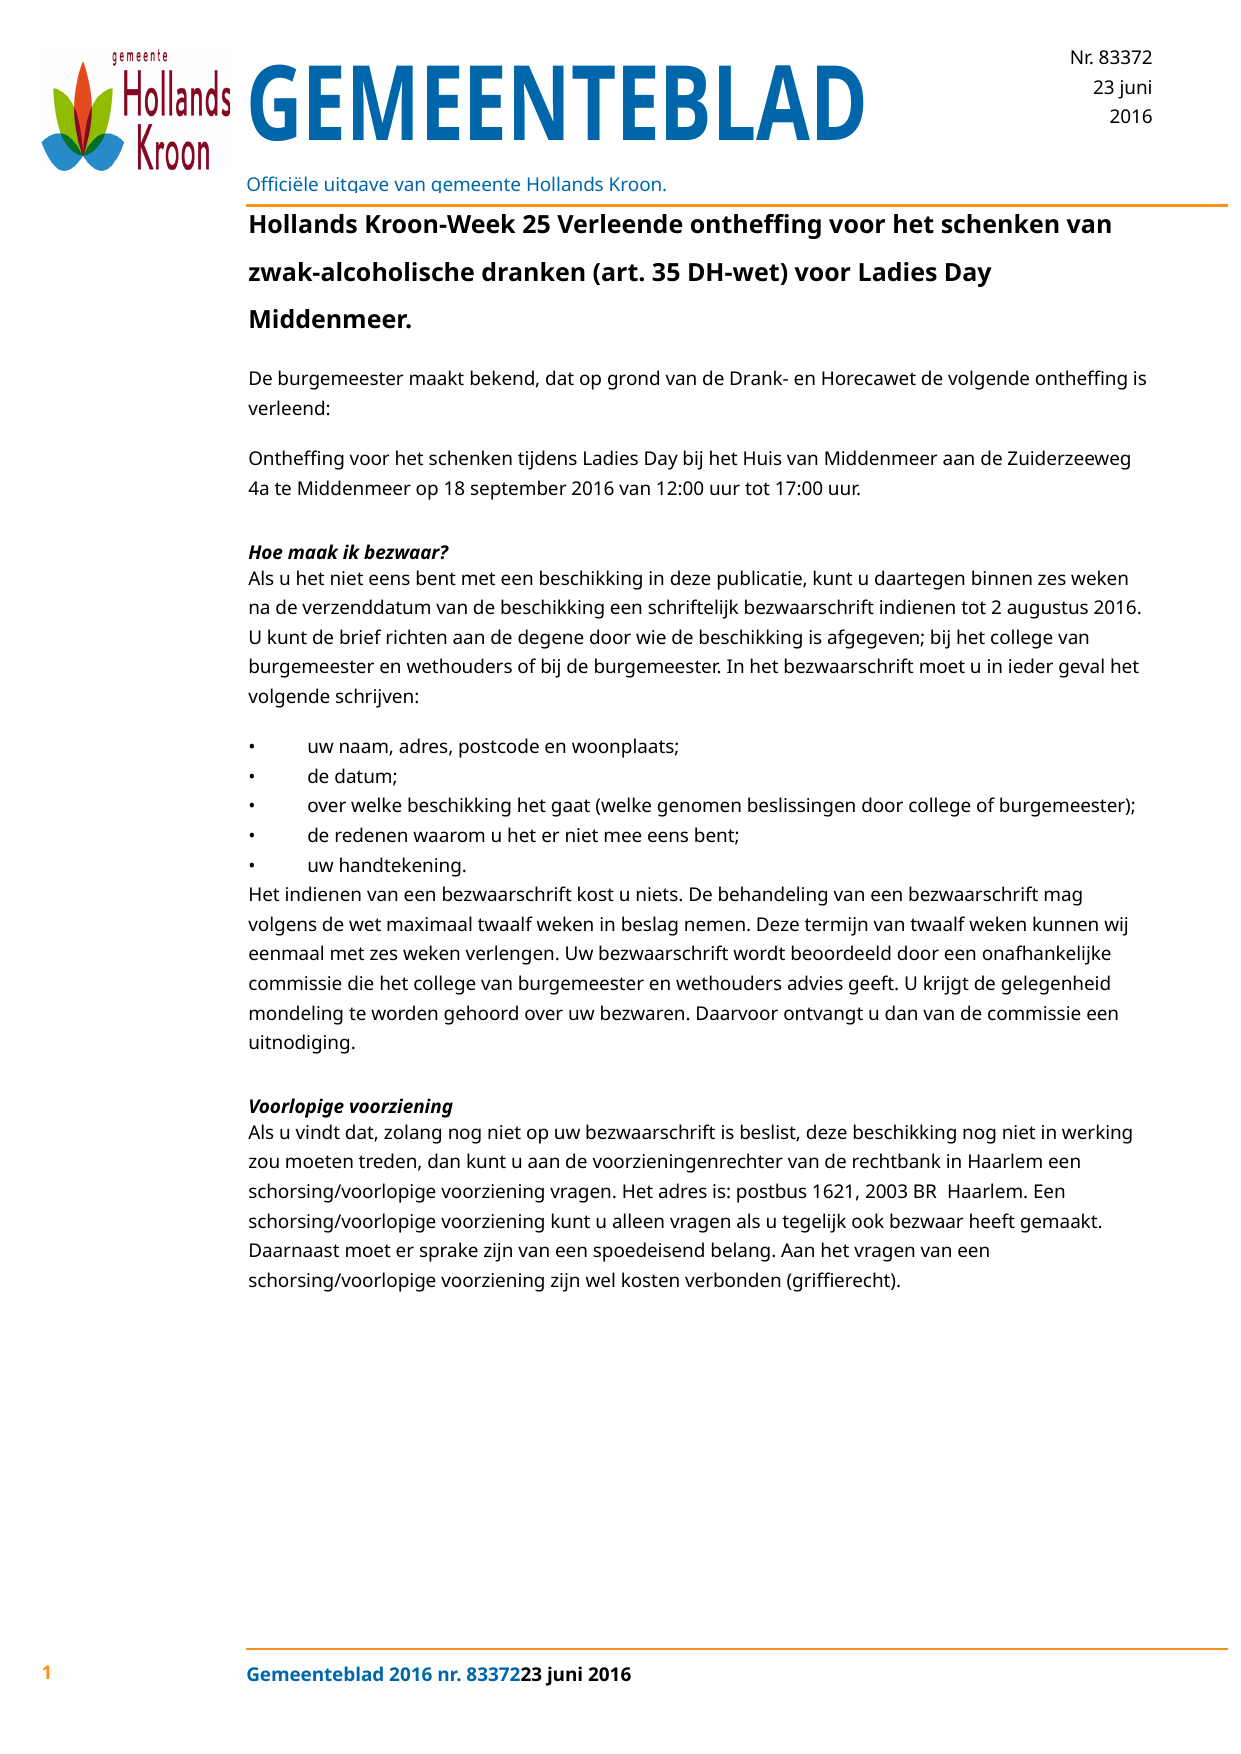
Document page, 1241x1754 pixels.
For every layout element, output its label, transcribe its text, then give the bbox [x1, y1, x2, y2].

text De burgemeester maakt bekend, dat op grond van de Drank- en Horecawet de volgende ontheffing is verleend: [248, 366, 1152, 421]
text Als u vindt dat, zolang nog niet op uw bezwaarschrift is beslist, deze beschikking nog niet in werking zou moeten treden, dan kunt u aan de voorzieningenrechter van de rechtbank in Haarlem een schorsing/voorlopige voorziening vragen. Het adres is: postbus 1621, 2003 BR Haarlem. Een schorsing/voorlopige voorziening kunt u alleen vragen als u tegelijk ook bezwaar heeft gemaakt. Daarnaast moet er sprake zijn van een spoedeisend belang. Aan het vragen van een schorsing/voorlopige voorziening zijn wel kosten verbonden (griffierecht). [248, 1119, 1152, 1293]
list uw naam, adres, postcode en woonplaats; [248, 733, 1152, 759]
list de redenen waarom u het er niet mee eens bent; [248, 822, 1152, 848]
text Het indienen van een bezwaarschrift kost u niets. De behandeling van een bezwaarschrift mag volgens de wet maximaal twaalf weken in beslag nemen. Deze termijn van twaalf weken kunnen wij eenmaal met zes weken verlengen. Uw bezwaarschrift wordt beoordeeld door een onafhankelijke commissie die het college van burgemeester en wethouders advies geeft. U krijgt de gelegenheid mondeling te worden gehoord over uw bezwaren. Daarvoor ontvangt u dan van de commissie een uitnodiging. [248, 881, 1152, 1055]
text Ontheffing voor het schenken tijdens Ladies Day bij het Huis van Middenmeer aan de Zuiderzeeweg 4a te Middenmeer op 18 september 2016 van 12:00 uur tot 17:00 uur. [248, 446, 1152, 501]
text Hoe maak ik bezwaar? [248, 539, 1152, 565]
list over welke beschikking het gaat (welke genomen beslissingen door college of burgemeester); [248, 793, 1152, 818]
text Voorlopige voorziening [248, 1093, 1152, 1119]
list uw handtekening. [248, 852, 1152, 878]
text Hollands Kroon-Week 25 Verleende ontheffing voor het schenken van zwak-alcoholische dranken (art. 35 DH-wet) voor Ladies Day Middenmeer. [248, 207, 1152, 336]
text Als u het niet eens bent met een beschikking in deze publicatie, kunt u daartegen binnen zes weken na de verzenddatum van de beschikking een schriftelijk bezwaarschrift indienen tot 2 augustus 2016. U kunt de brief richten aan de degene door wie de beschikking is afgegeven; bij het college van burgemeester en wethouders of bij de burgemeester. In het bezwaarschrift moet u in ieder geval het volgende schrijven: [248, 565, 1152, 709]
list de datum; [248, 763, 1152, 789]
picture [41, 47, 231, 172]
